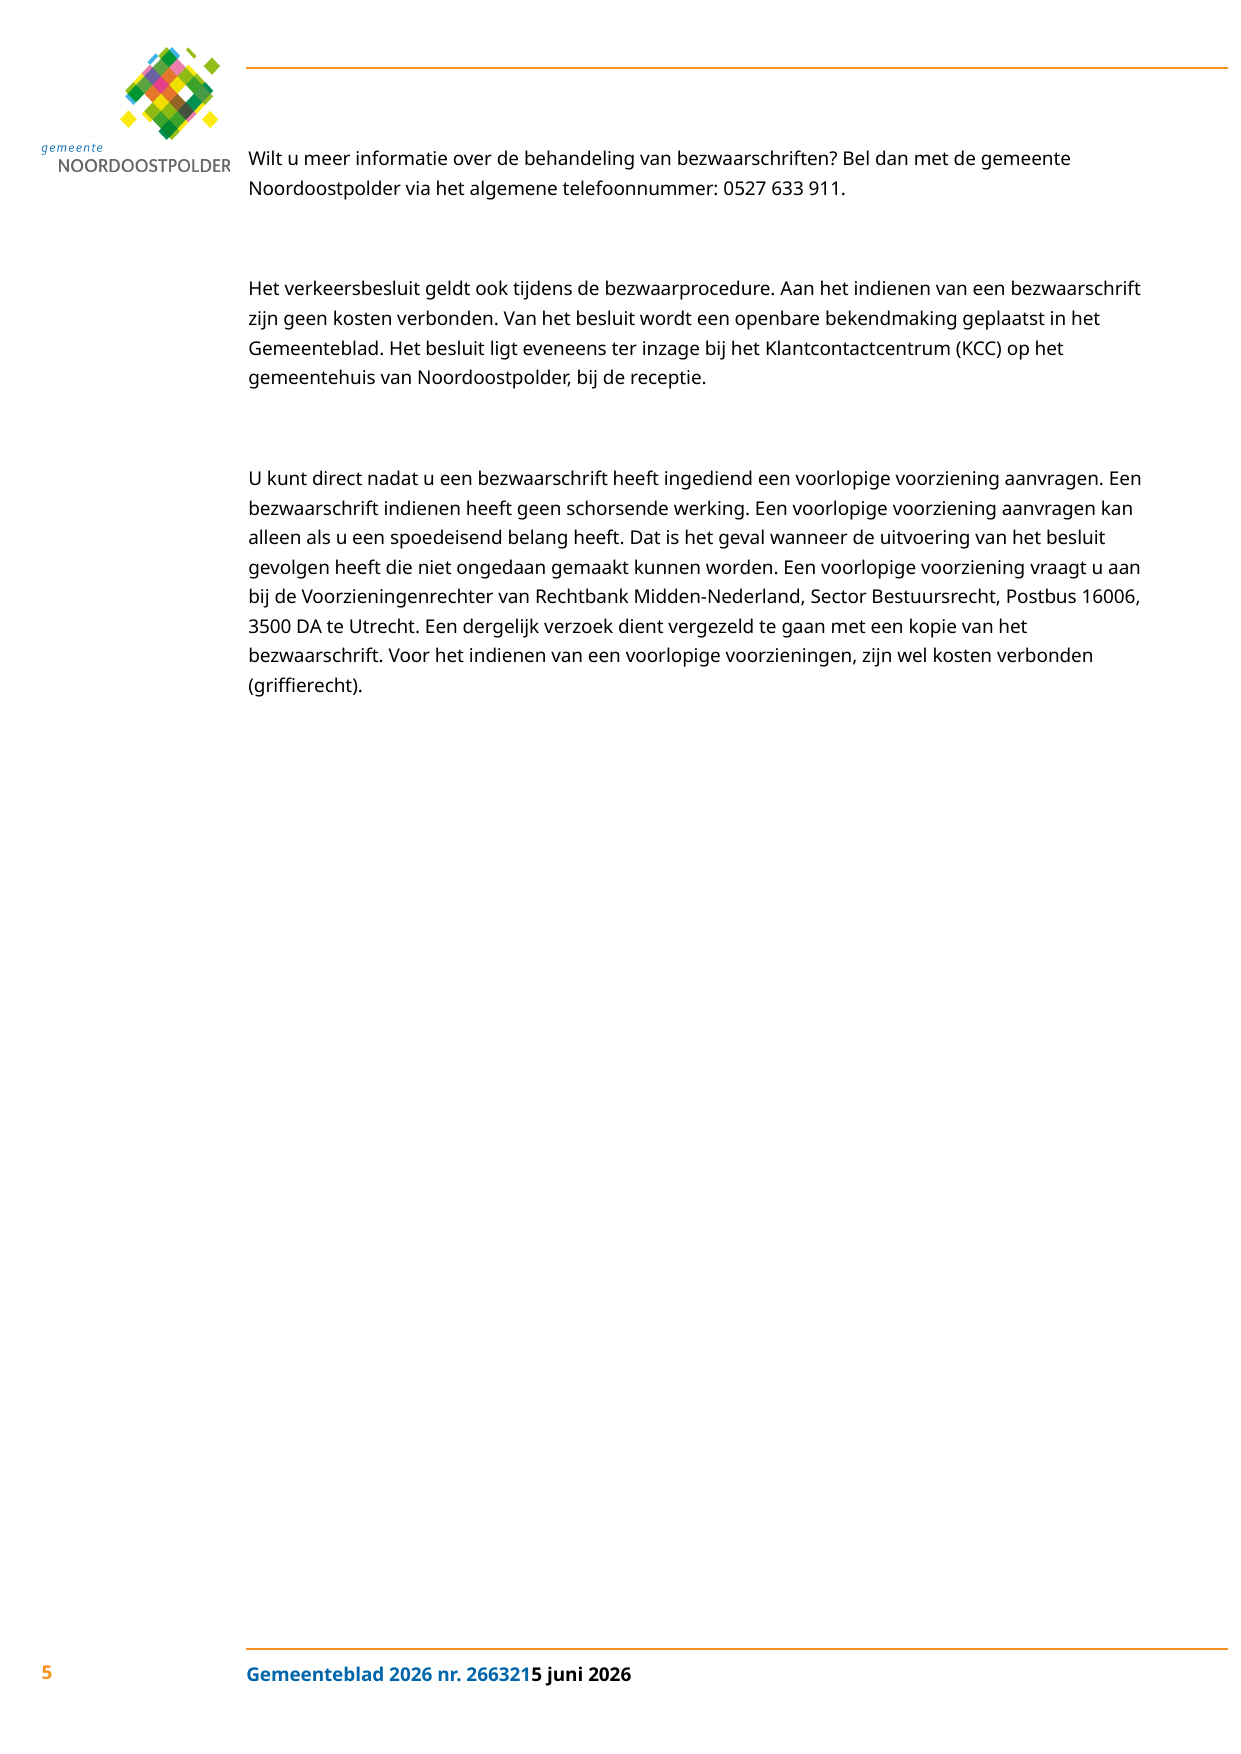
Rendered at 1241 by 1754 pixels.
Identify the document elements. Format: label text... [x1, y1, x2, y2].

text Wilt u meer informatie over de behandeling van bezwaarschriften? Bel dan met de gemeente Noordoostpolder via het algemene telefoonnummer: 0527 633 911. [248, 145, 1152, 201]
text Het verkeersbesluit geldt ook tijdens de bezwaarprocedure. Aan het indienen van een bezwaarschrift zijn geen kosten verbonden. Van het besluit wordt een openbare bekendmaking geplaatst in het Gemeenteblad. Het besluit ligt eveneens ter inzage bij het Klantcontactcentrum (KCC) op het gemeentehuis van Noordoostpolder, bij de receptie. [248, 276, 1152, 390]
text U kunt direct nadat u een bezwaarschrift heeft ingediend een voorlopige voorziening aanvragen. Een bezwaarschrift indienen heeft geen schorsende werking. Een voorlopige voorziening aanvragen kan alleen als u een spoedeisend belang heeft. Dat is het geval wanneer de uitvoering van het besluit gevolgen heeft die niet ongedaan gemaakt kunnen worden. Een voorlopige voorziening vraagt u aan bij de Voorzieningenrechter van Rechtbank Midden-Nederland, Sector Bestuursrecht, Postbus 16006, 3500 DA te Utrecht. Een dergelijk verzoek dient vergezeld te gaan met een kopie van het bezwaarschrift. Voor het indienen van een voorlopige voorzieningen, zijn wel kosten verbonden (griffierecht). [248, 465, 1152, 698]
picture [41, 47, 231, 172]
